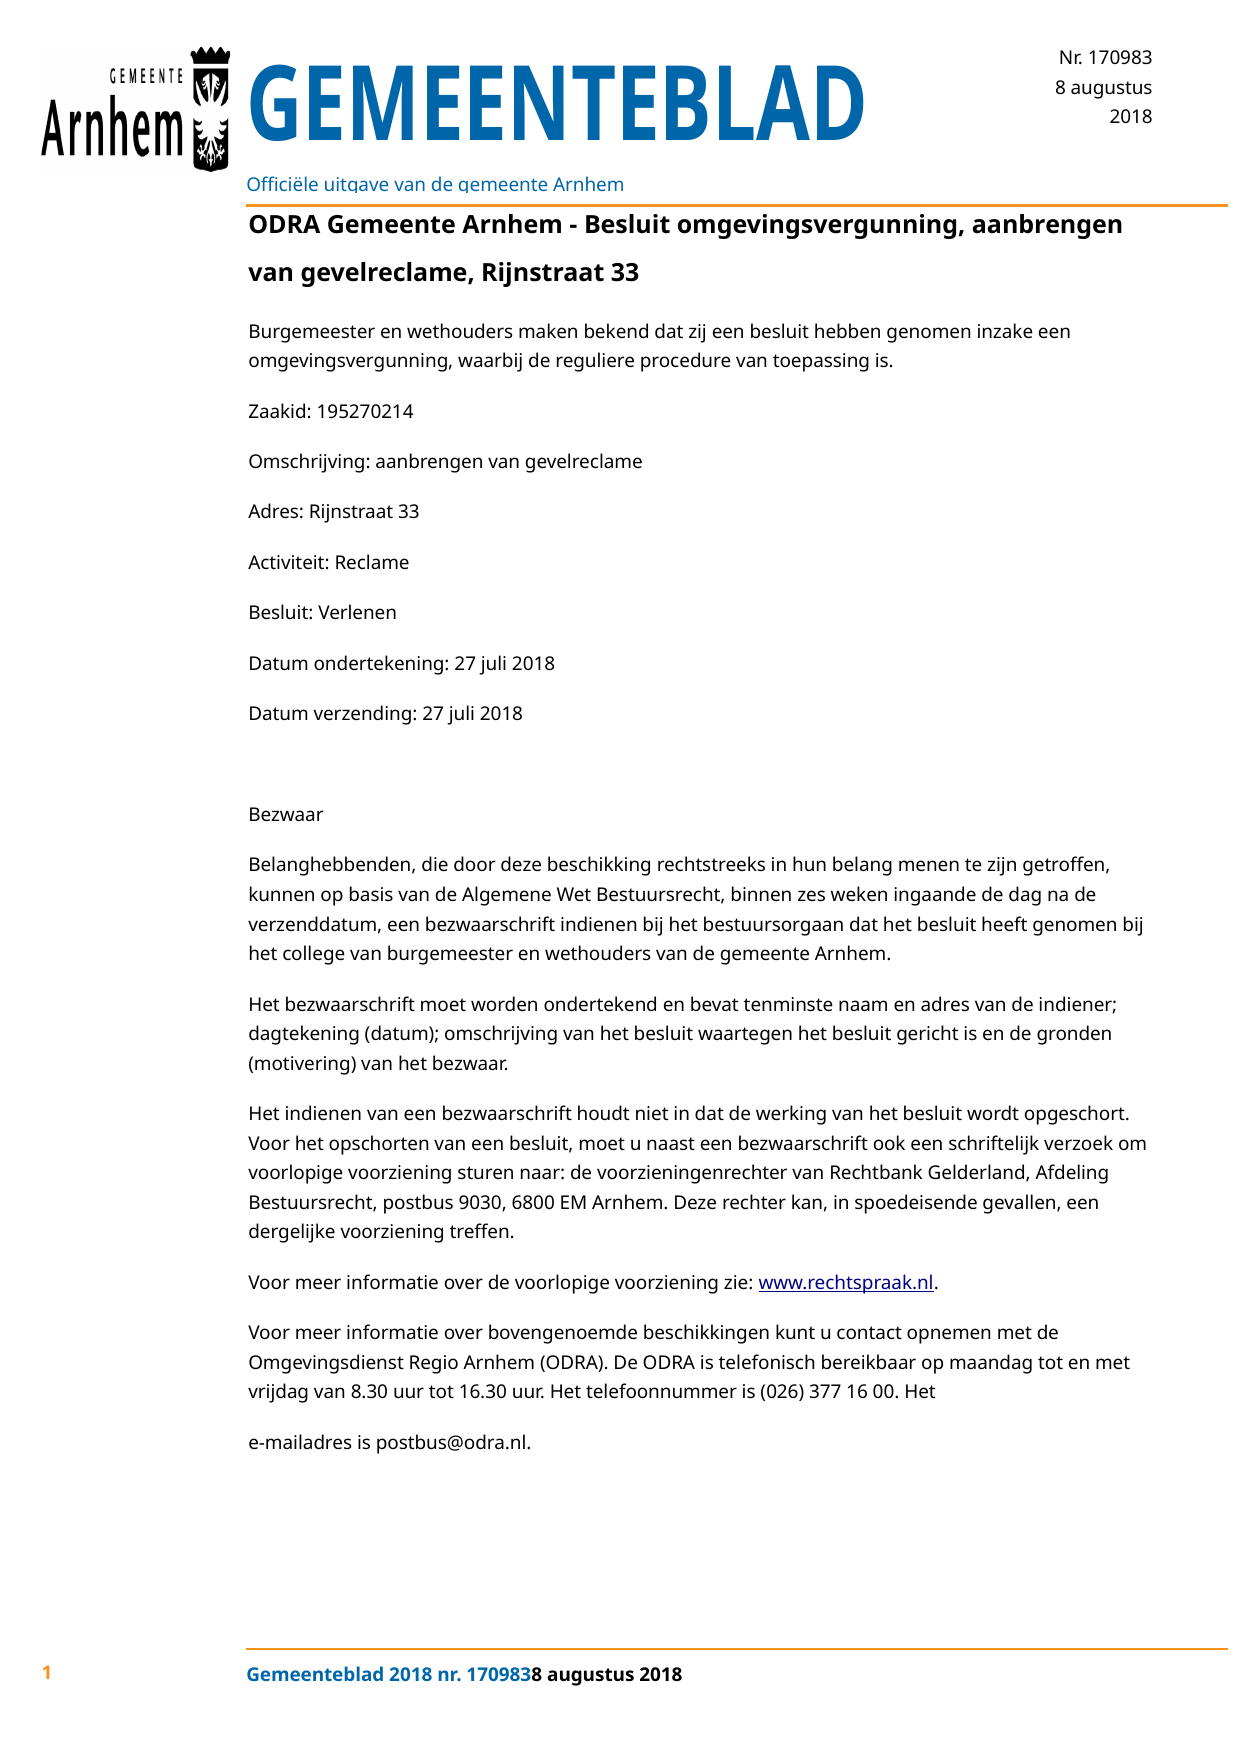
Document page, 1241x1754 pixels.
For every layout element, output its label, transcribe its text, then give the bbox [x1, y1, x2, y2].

text Het indienen van een bezwaarschrift houdt niet in dat de werking van het besluit wordt opgeschort. Voor het opschorten van een besluit, moet u naast een bezwaarschrift ook een schriftelijk verzoek om voorlopige voorziening sturen naar: de voorzieningenrechter van Rechtbank Gelderland, Afdeling Bestuursrecht, postbus 9030, 6800 EM Arnhem. Deze rechter kan, in spoedeisende gevallen, een dergelijke voorziening treffen. [248, 1100, 1152, 1244]
text Voor meer informatie over bovengenoemde beschikkingen kunt u contact opnemen met de Omgevingsdienst Regio Arnhem (ODRA). De ODRA is telefonisch bereikbaar op maandag tot en met vrijdag van 8.30 uur tot 16.30 uur. Het telefoonnummer is (026) 377 16 00. Het [248, 1319, 1152, 1404]
text Activiteit: Reclame [248, 549, 1152, 575]
text Het bezwaarschrift moet worden ondertekend en bevat tenminste naam en adres van de indiener; dagtekening (datum); omschrijving van het besluit waartegen het besluit gericht is en de gronden (motivering) van het bezwaar. [248, 991, 1152, 1076]
text Zaakid: 195270214 [248, 398, 1152, 424]
text Datum verzending: 27 juli 2018 [248, 700, 1152, 726]
text Adres: Rijnstraat 33 [248, 499, 1152, 524]
text Voor meer informatie over de voorlopige voorziening zie: www.rechtspraak.nl. [248, 1269, 1152, 1295]
text Datum ondertekening: 27 juli 2018 [248, 650, 1152, 676]
text Belanghebbenden, die door deze beschikking rechtstreeks in hun belang menen te zijn getroffen, kunnen op basis van de Algemene Wet Bestuursrecht, binnen zes weken ingaande de dag na de verzenddatum, een bezwaarschrift indienen bij het bestuursorgaan dat het besluit heeft genomen bij het college van burgemeester en wethouders van de gemeente Arnhem. [248, 852, 1152, 966]
picture [41, 47, 231, 172]
text Burgemeester en wethouders maken bekend dat zij een besluit hebben genomen inzake een omgevingsvergunning, waarbij de reguliere procedure van toepassing is. [248, 318, 1152, 373]
text Besluit: Verlenen [248, 599, 1152, 625]
text ODRA Gemeente Arnhem - Besluit omgevingsvergunning, aanbrengen van gevelreclame, Rijnstraat 33 [248, 207, 1152, 288]
text Omschrijving: aanbrengen van gevelreclame [248, 448, 1152, 474]
text e-mailadres is postbus@odra.nl. [248, 1429, 1152, 1455]
text Bezwaar [248, 801, 1152, 827]
